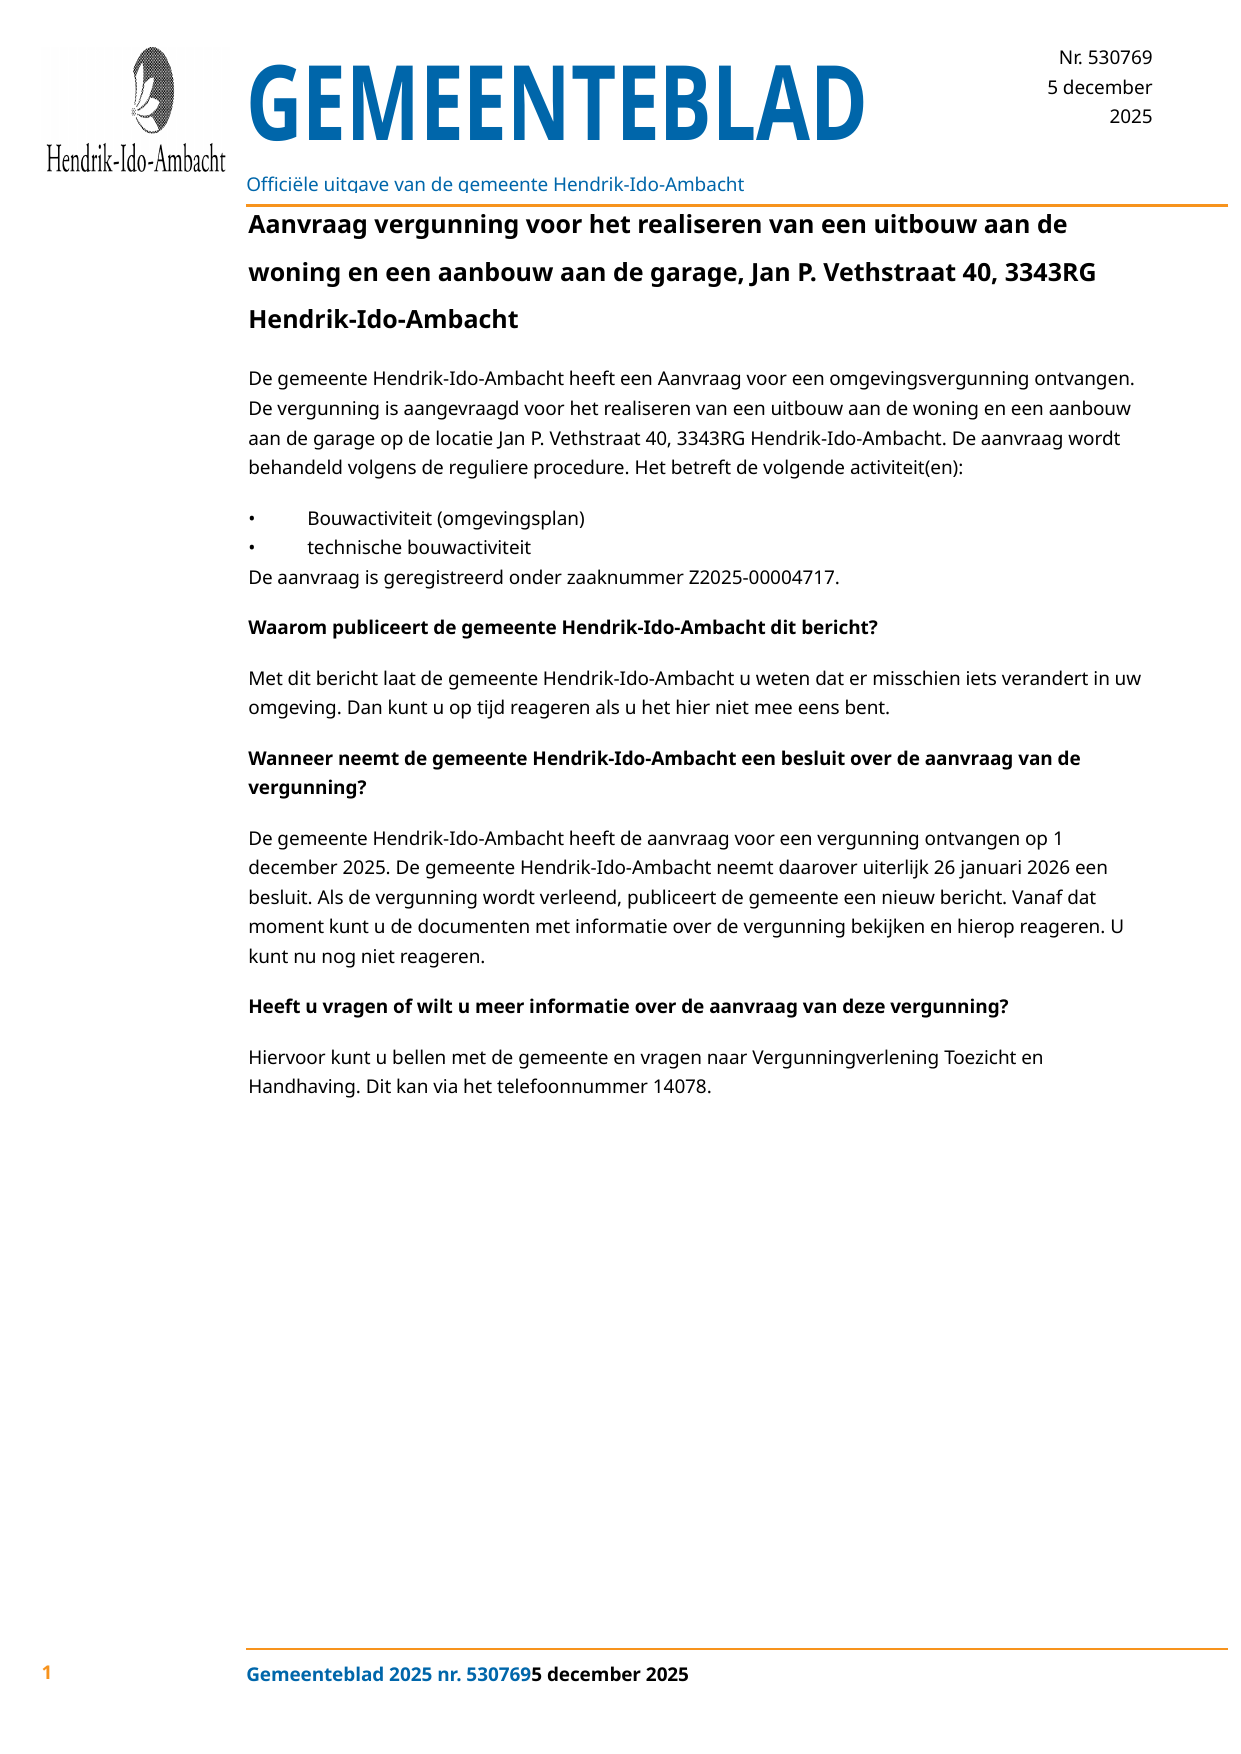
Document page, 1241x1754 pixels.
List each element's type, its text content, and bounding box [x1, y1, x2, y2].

text Hiervoor kunt u bellen met de gemeente en vragen naar Vergunningverlening Toezicht en Handhaving. Dit kan via het telefoonnummer 14078. [248, 1044, 1152, 1099]
text De aanvraag is geregistreerd onder zaaknummer Z2025-00004717. [248, 564, 1152, 589]
text Met dit bericht laat de gemeente Hendrik-Ido-Ambacht u weten dat er misschien iets verandert in uw omgeving. Dan kunt u op tijd reageren als u het hier niet mee eens bent. [248, 665, 1152, 720]
text Heeft u vragen of wilt u meer informatie over de aanvraag van deze vergunning? [248, 993, 1152, 1019]
text Wanneer neemt de gemeente Hendrik-Ido-Ambacht een besluit over de aanvraag van de vergunning? [248, 745, 1152, 800]
text Aanvraag vergunning voor het realiseren van een uitbouw aan de woning en een aanbouw aan de garage, Jan P. Vethstraat 40, 3343RG Hendrik-Ido-Ambacht [248, 207, 1152, 336]
picture [41, 47, 231, 172]
list Bouwactiviteit (omgevingsplan) [248, 505, 1152, 530]
text De gemeente Hendrik-Ido-Ambacht heeft een Aanvraag voor een omgevingsvergunning ontvangen. De vergunning is aangevraagd voor het realiseren van een uitbouw aan de woning en een aanbouw aan de garage op de locatie Jan P. Vethstraat 40, 3343RG Hendrik-Ido-Ambacht. De aanvraag wordt behandeld volgens de reguliere procedure. Het betreft de volgende activiteit(en): [248, 366, 1152, 480]
text Waarom publiceert de gemeente Hendrik-Ido-Ambacht dit bericht? [248, 614, 1152, 640]
list technische bouwactiviteit [248, 534, 1152, 560]
text De gemeente Hendrik-Ido-Ambacht heeft de aanvraag voor een vergunning ontvangen op 1 december 2025. De gemeente Hendrik-Ido-Ambacht neemt daarover uiterlijk 26 januari 2026 een besluit. Als de vergunning wordt verleend, publiceert de gemeente een nieuw bericht. Vanaf dat moment kunt u de documenten met informatie over de vergunning bekijken en hierop reageren. U kunt nu nog niet reageren. [248, 825, 1152, 969]
